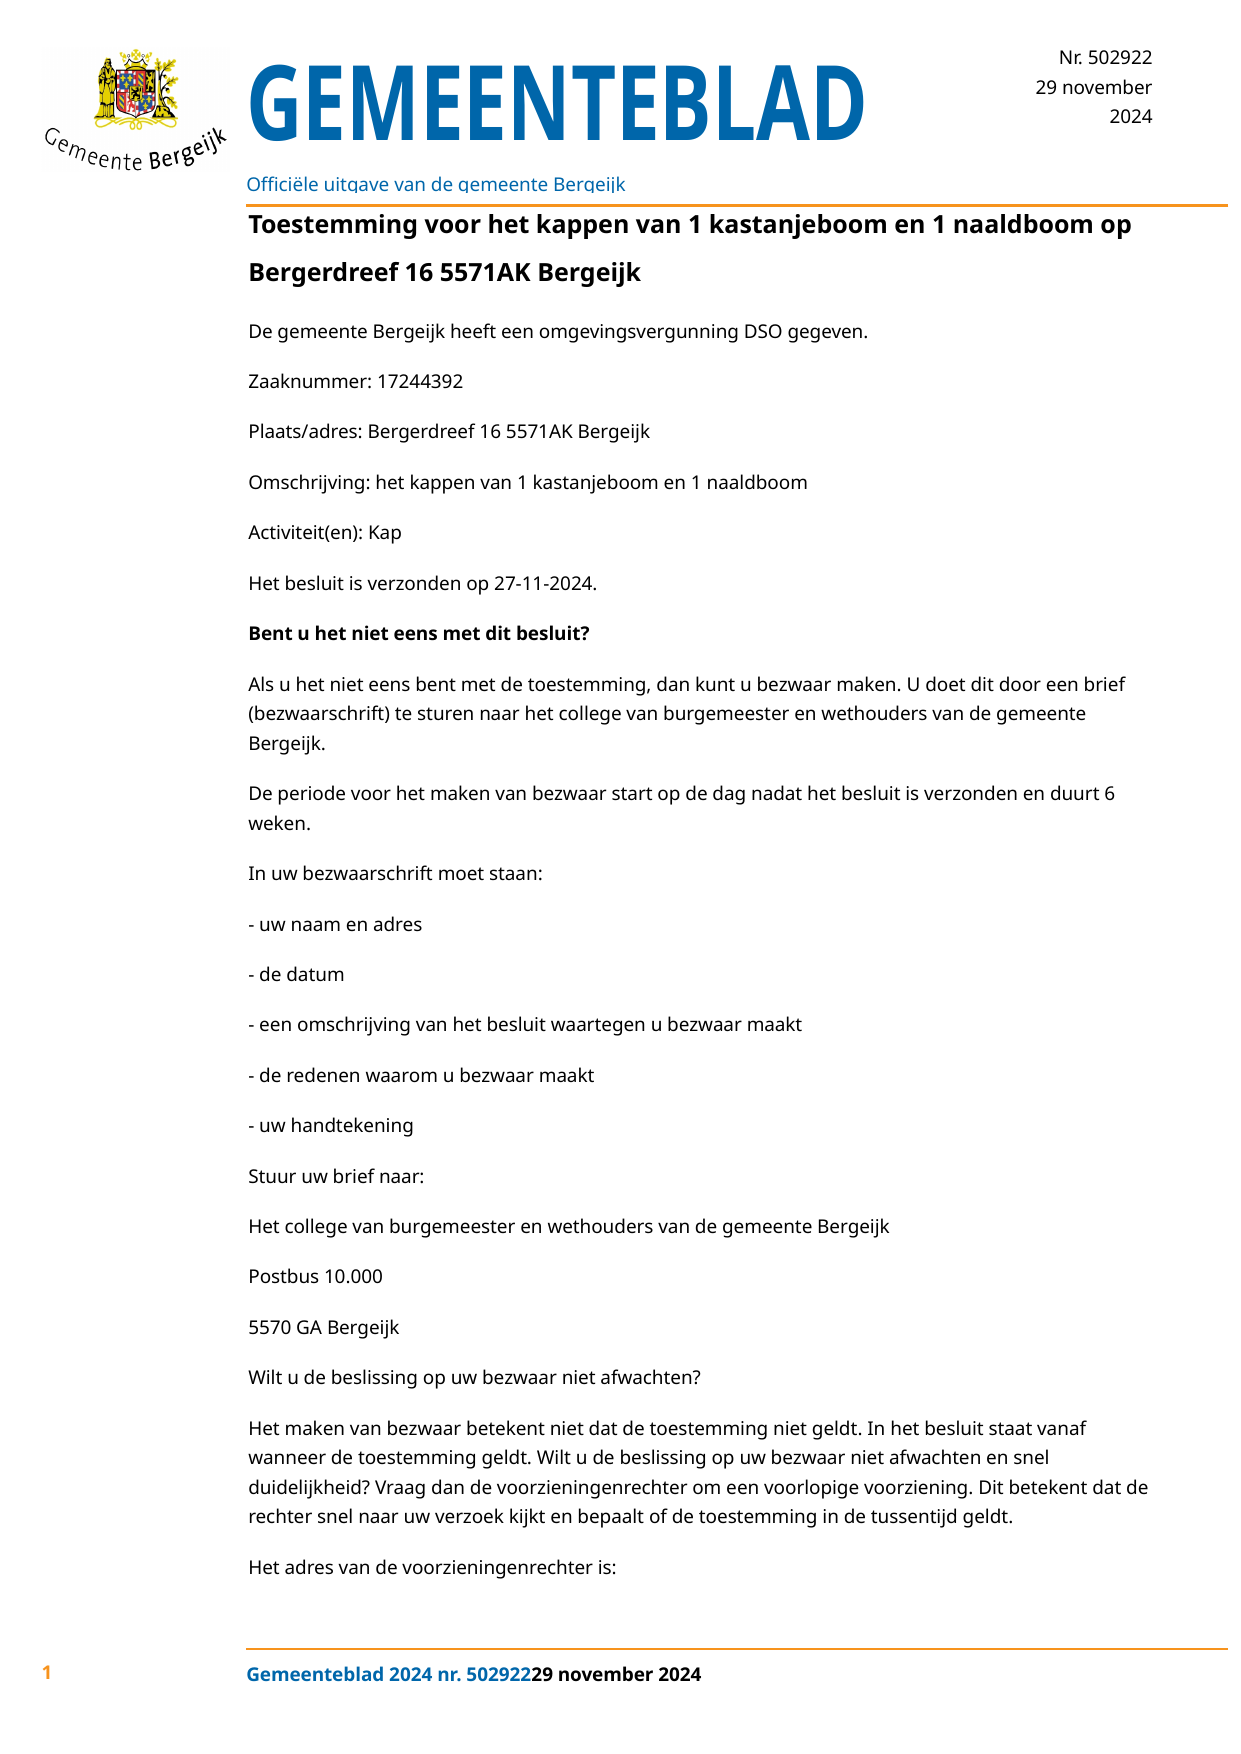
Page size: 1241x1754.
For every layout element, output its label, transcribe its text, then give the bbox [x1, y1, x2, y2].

text Zaaknummer: 17244392 [248, 368, 1152, 394]
text - de datum [248, 961, 1152, 987]
text Wilt u de beslissing op uw bezwaar niet afwachten? [248, 1364, 1152, 1390]
text - uw naam en adres [248, 911, 1152, 937]
picture [41, 47, 231, 172]
text Het college van burgemeester en wethouders van de gemeente Bergeijk [248, 1213, 1152, 1239]
text Plaats/adres: Bergerdreef 16 5571AK Bergeijk [248, 419, 1152, 444]
text - uw handtekening [248, 1112, 1152, 1138]
text Postbus 10.000 [248, 1264, 1152, 1289]
text - de redenen waarom u bezwaar maakt [248, 1062, 1152, 1088]
text De gemeente Bergeijk heeft een omgevingsvergunning DSO gegeven. [248, 318, 1152, 344]
text - een omschrijving van het besluit waartegen u bezwaar maakt [248, 1012, 1152, 1037]
text Activiteit(en): Kap [248, 519, 1152, 545]
text Omschrijving: het kappen van 1 kastanjeboom en 1 naaldboom [248, 469, 1152, 495]
text Als u het niet eens bent met de toestemming, dan kunt u bezwaar maken. U doet dit door een brief (bezwaarschrift) te sturen naar het college van burgemeester en wethouders van de gemeente Bergeijk. [248, 671, 1152, 756]
text Het maken van bezwaar betekent niet dat de toestemming niet geldt. In het besluit staat vanaf wanneer de toestemming geldt. Wilt u de beslissing op uw bezwaar niet afwachten en snel duidelijkheid? Vraag dan de voorzieningenrechter om een voorlopige voorziening. Dit betekent dat de rechter snel naar uw verzoek kijkt en bepaalt of de toestemming in de tussentijd geldt. [248, 1415, 1152, 1529]
text Bent u het niet eens met dit besluit? [248, 620, 1152, 646]
text Toestemming voor het kappen van 1 kastanjeboom en 1 naaldboom op Bergerdreef 16 5571AK Bergeijk [248, 207, 1152, 288]
text Stuur uw brief naar: [248, 1163, 1152, 1189]
text De periode voor het maken van bezwaar start op de dag nadat het besluit is verzonden en duurt 6 weken. [248, 780, 1152, 836]
text Het besluit is verzonden op 27-11-2024. [248, 570, 1152, 596]
text In uw bezwaarschrift moet staan: [248, 860, 1152, 886]
text Het adres van de voorzieningenrechter is: [248, 1554, 1152, 1580]
text 5570 GA Bergeijk [248, 1314, 1152, 1340]
